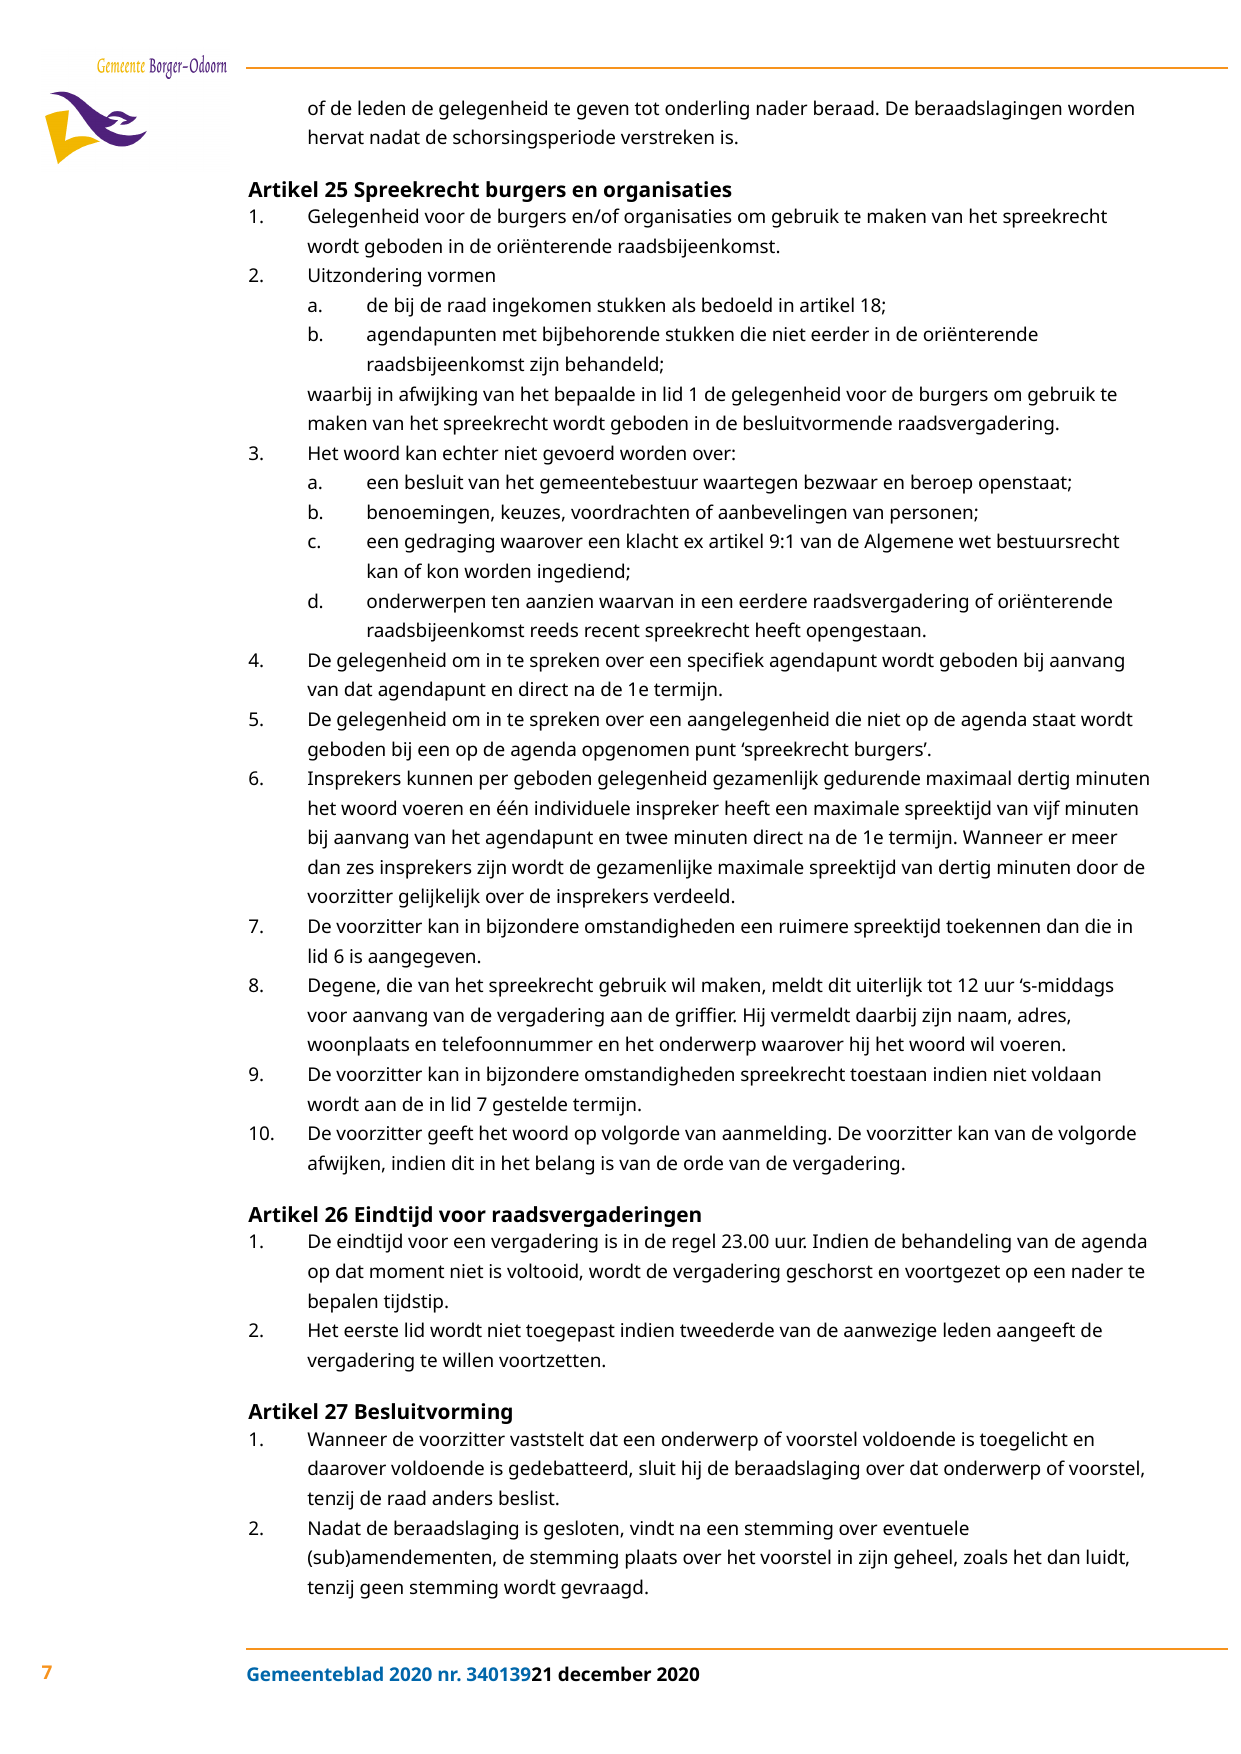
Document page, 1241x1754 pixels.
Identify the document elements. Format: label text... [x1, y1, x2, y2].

list De voorzitter geeft het woord op volgorde van aanmelding. De voorzitter kan van de volgorde afwijken, indien dit in het belang is van de orde van de vergadering. [248, 1120, 1152, 1176]
list Het eerste lid wordt niet toegepast indien tweederde van de aanwezige leden aangeeft de vergadering te willen voortzetten. [248, 1317, 1152, 1373]
list benoemingen, keuzes, voordrachten of aanbevelingen van personen; [307, 499, 1152, 525]
list waarbij in afwijking van het bepaalde in lid 1 de gelegenheid voor de burgers om gebruik te maken van het spreekrecht wordt geboden in de besluitvormende raadsvergadering. [248, 381, 1152, 436]
list Gelegenheid voor de burgers en/of organisaties om gebruik te maken van het spreekrecht wordt geboden in de oriënterende raadsbijeenkomst. [248, 203, 1152, 258]
list of de leden de gelegenheid te geven tot onderling nader beraad. De beraadslagingen worden hervat nadat de schorsingsperiode verstreken is. [248, 95, 1152, 150]
picture [41, 47, 231, 172]
list een besluit van het gemeentebestuur waartegen bezwaar en beroep openstaat; [307, 469, 1152, 495]
text Artikel 25 Spreekrecht burgers en organisaties [248, 175, 1152, 203]
list Wanneer de voorzitter vaststelt dat een onderwerp of voorstel voldoende is toegelicht en daarover voldoende is gedebatteerd, sluit hij de beraadslaging over dat onderwerp of voorstel, tenzij de raad anders beslist. [248, 1426, 1152, 1511]
list Insprekers kunnen per geboden gelegenheid gezamenlijk gedurende maximaal dertig minuten het woord voeren en één individuele inspreker heeft een maximale spreektijd van vijf minuten bij aanvang van het agendapunt en twee minuten direct na de 1e termijn. Wanneer er meer dan zes insprekers zijn wordt de gezamenlijke maximale spreektijd van dertig minuten door de voorzitter gelijkelijk over de insprekers verdeeld. [248, 765, 1152, 909]
list De voorzitter kan in bijzondere omstandigheden een ruimere spreektijd toekennen dan die in lid 6 is aangegeven. [248, 913, 1152, 968]
list De eindtijd voor een vergadering is in de regel 23.00 uur. Indien de behandeling van de agenda op dat moment niet is voltooid, wordt de vergadering geschorst en voortgezet op een nader te bepalen tijdstip. [248, 1229, 1152, 1314]
list Nadat de beraadslaging is gesloten, vindt na een stemming over eventuele (sub)amendementen, de stemming plaats over het voorstel in zijn geheel, zoals het dan luidt, tenzij geen stemming wordt gevraagd. [248, 1515, 1152, 1599]
list De gelegenheid om in te spreken over een specifiek agendapunt wordt geboden bij aanvang van dat agendapunt en direct na de 1e termijn. [248, 647, 1152, 702]
list de bij de raad ingekomen stukken als bedoeld in artikel 18; [307, 292, 1152, 318]
list onderwerpen ten aanzien waarvan in een eerdere raadsvergadering of oriënterende raadsbijeenkomst reeds recent spreekrecht heeft opengestaan. [307, 588, 1152, 643]
list een gedraging waarover een klacht ex artikel 9:1 van de Algemene wet bestuursrecht kan of kon worden ingediend; [307, 529, 1152, 584]
list Het woord kan echter niet gevoerd worden over: [248, 440, 1152, 466]
list Uitzondering vormen [248, 262, 1152, 288]
text Artikel 26 Eindtijd voor raadsvergaderingen [248, 1200, 1152, 1229]
list De gelegenheid om in te spreken over een aangelegenheid die niet op de agenda staat wordt geboden bij een op de agenda opgenomen punt ‘spreekrecht burgers’. [248, 706, 1152, 761]
list Degene, die van het spreekrecht gebruik wil maken, meldt dit uiterlijk tot 12 uur ‘s-middags voor aanvang van de vergadering aan de griffier. Hij vermeldt daarbij zijn naam, adres, woonplaats en telefoonnummer en het onderwerp waarover hij het woord wil voeren. [248, 972, 1152, 1057]
text Artikel 27 Besluitvorming [248, 1397, 1152, 1426]
list agendapunten met bijbehorende stukken die niet eerder in de oriënterende raadsbijeenkomst zijn behandeld; [307, 322, 1152, 377]
list De voorzitter kan in bijzondere omstandigheden spreekrecht toestaan indien niet voldaan wordt aan de in lid 7 gestelde termijn. [248, 1061, 1152, 1116]
